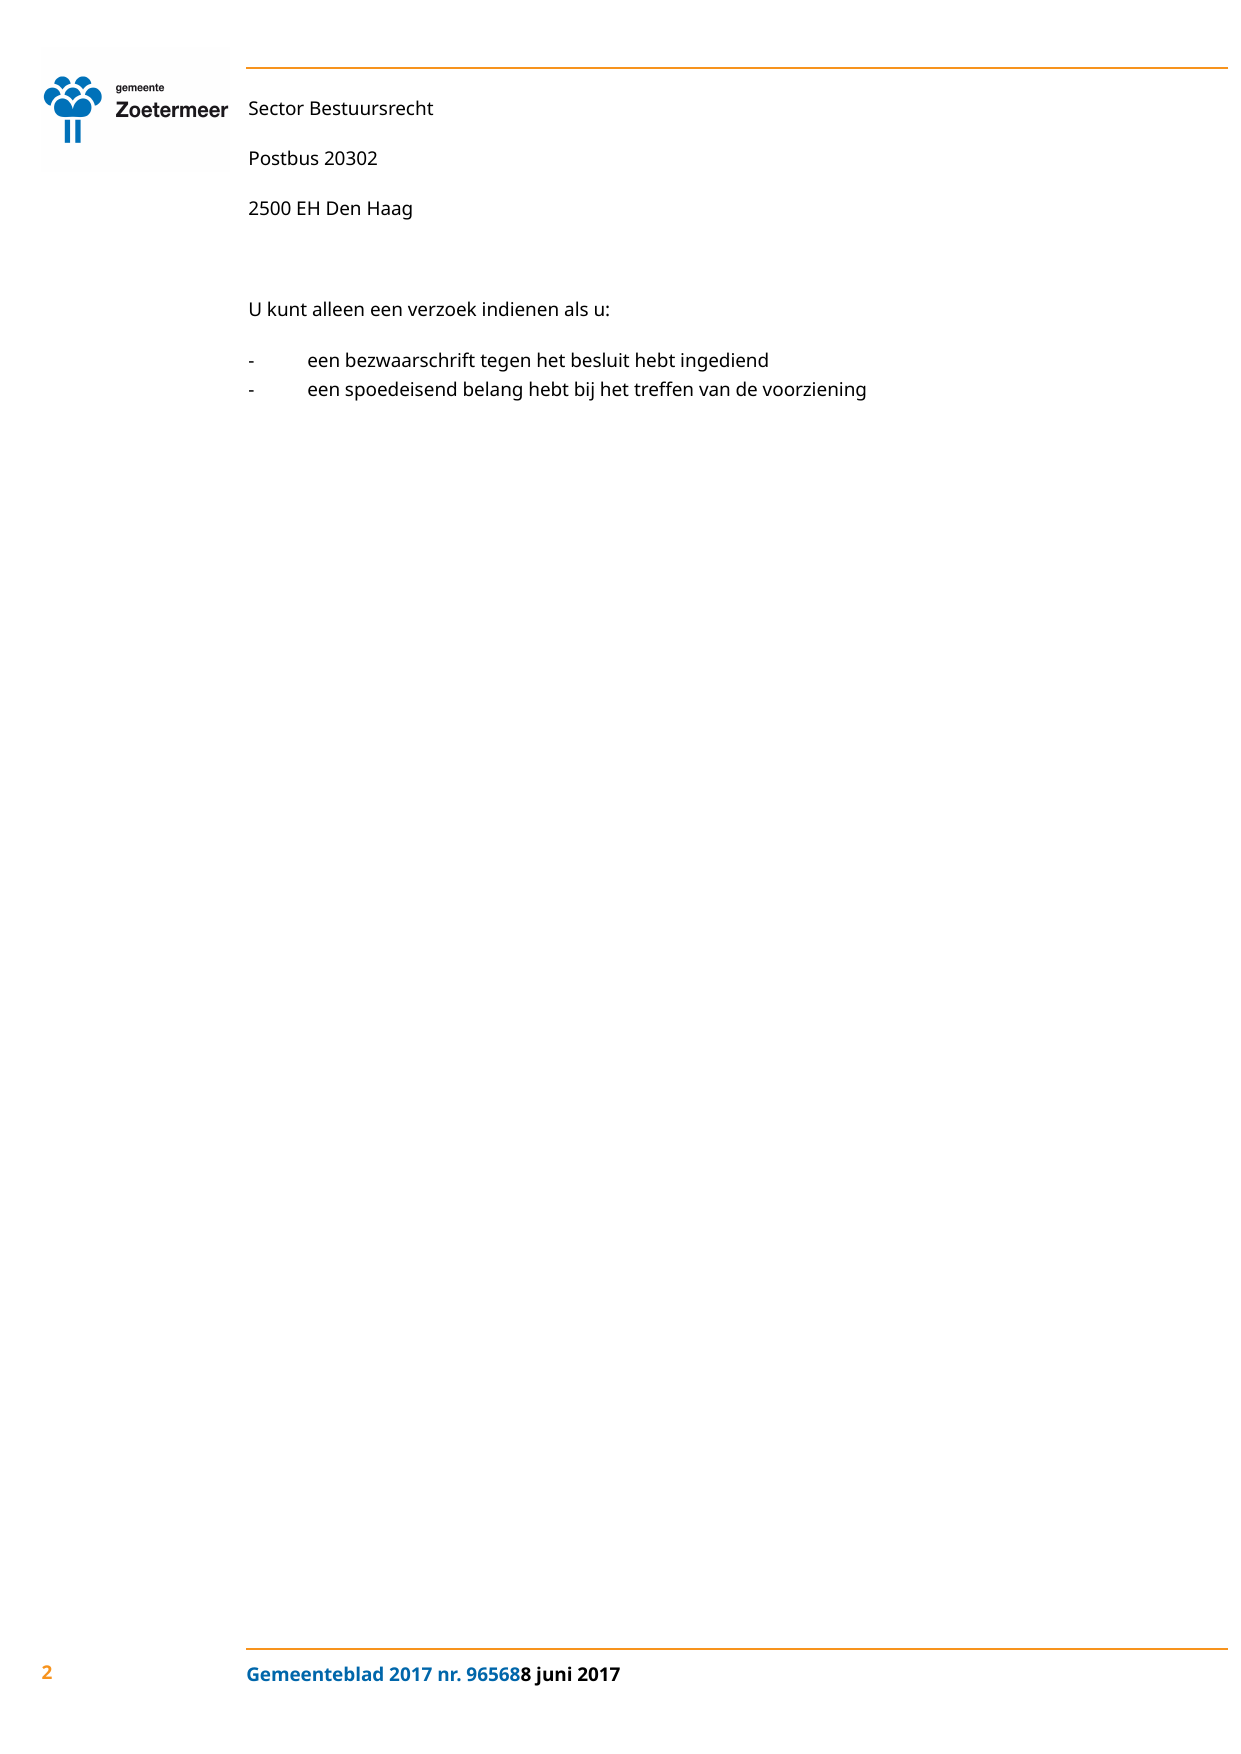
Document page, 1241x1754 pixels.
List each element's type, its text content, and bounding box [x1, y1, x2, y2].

list een spoedeisend belang hebt bij het treffen van de voorziening [248, 376, 1152, 402]
text Sector Bestuursrecht [248, 95, 1152, 121]
text 2500 EH Den Haag [248, 196, 1152, 221]
list een bezwaarschrift tegen het besluit hebt ingediend [248, 347, 1152, 373]
text Postbus 20302 [248, 145, 1152, 171]
picture [41, 47, 231, 172]
text U kunt alleen een verzoek indienen als u: [248, 296, 1152, 322]
